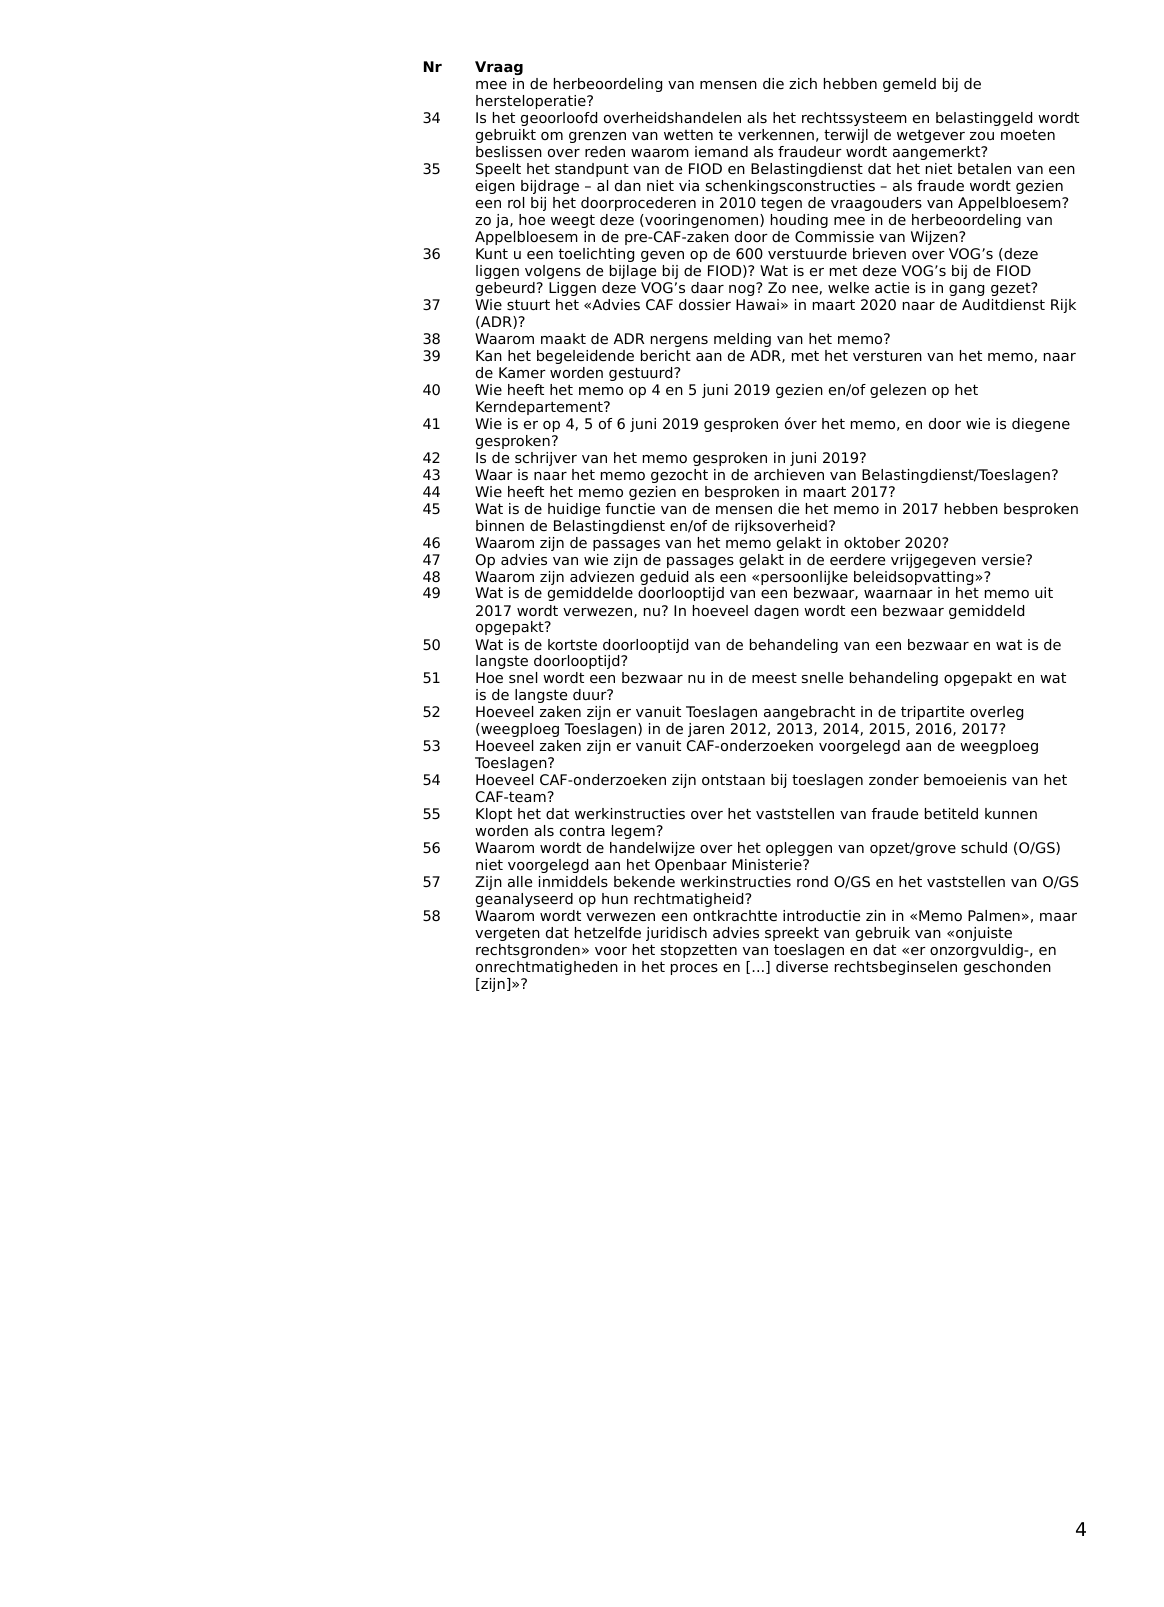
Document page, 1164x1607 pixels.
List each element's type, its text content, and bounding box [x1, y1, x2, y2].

table_cell Is het geoorloofd overheidshandelen als het rechtssysteem en belastinggeld wordt gebruikt om grenzen van wetten te verkennen, terwijl de wetgever zou moeten beslissen over reden waarom iemand als fraudeur wordt aangemerkt? [469, 110, 1087, 161]
table_cell Hoeveel zaken zijn er vanuit CAF-onderzoeken voorgelegd aan de weegploeg Toeslagen? [469, 738, 1087, 772]
table_header Nr [422, 59, 469, 76]
table_cell 54 [422, 772, 469, 806]
table_cell 35 [422, 161, 469, 246]
table_cell 46 [422, 535, 469, 551]
table_cell 34 [422, 110, 469, 161]
table_cell 52 [422, 704, 469, 738]
table_cell Wie heeft het memo op 4 en 5 juni 2019 gezien en/of gelezen op het Kerndepartement? [469, 382, 1087, 416]
table_cell Is de schrijver van het memo gesproken in juni 2019? [469, 450, 1087, 467]
table_cell Wat is de huidige functie van de mensen die het memo in 2017 hebben besproken binnen de Belastingdienst en/of de rijksoverheid? [469, 501, 1087, 534]
table_cell Waarom zijn de passages van het memo gelakt in oktober 2020? [469, 535, 1087, 551]
table_cell Kan het begeleidende bericht aan de ADR, met het versturen van het memo, naar de Kamer worden gestuurd? [469, 348, 1087, 382]
table_cell Speelt het standpunt van de FIOD en Belastingdienst dat het niet betalen van een eigen bijdrage – al dan niet via schenkingsconstructies – als fraude wordt gezien een rol bij het doorprocederen in 2010 tegen de vraagouders van Appelbloesem? zo ja, hoe weegt deze (vooringenomen) houding mee in de herbeoordeling van Appelbloesem in de pre-CAF-zaken door de Commissie van Wijzen? [469, 161, 1087, 246]
table_cell 58 [422, 908, 469, 993]
table_cell mee in de herbeoordeling van mensen die zich hebben gemeld bij de hersteloperatie? [469, 76, 1087, 110]
table_cell 42 [422, 450, 469, 467]
table_cell 57 [422, 874, 469, 908]
table_cell 56 [422, 840, 469, 874]
table_cell Wie heeft het memo gezien en besproken in maart 2017? [469, 484, 1087, 501]
table_cell Op advies van wie zijn de passages gelakt in de eerdere vrijgegeven versie? [469, 551, 1087, 568]
table_cell Waarom wordt de handelwijze over het opleggen van opzet/grove schuld (O/GS) niet voorgelegd aan het Openbaar Ministerie? [469, 840, 1087, 874]
table_cell Hoeveel zaken zijn er vanuit Toeslagen aangebracht in de tripartite overleg (weegploeg Toeslagen) in de jaren 2012, 2013, 2014, 2015, 2016, 2017? [469, 704, 1087, 738]
table_cell Wat is de kortste doorlooptijd van de behandeling van een bezwaar en wat is de langste doorlooptijd? [469, 636, 1087, 670]
table_cell Wie stuurt het «Advies CAF dossier Hawai» in maart 2020 naar de Auditdienst Rijk (ADR)? [469, 297, 1087, 331]
table_cell Kunt u een toelichting geven op de 600 verstuurde brieven over VOG’s (deze liggen volgens de bijlage bij de FIOD)? Wat is er met deze VOG’s bij de FIOD gebeurd? Liggen deze VOG’s daar nog? Zo nee, welke actie is in gang gezet? [469, 246, 1087, 297]
table_cell 49 [422, 585, 469, 636]
table_cell 37 [422, 297, 469, 331]
table_cell Zijn alle inmiddels bekende werkinstructies rond O/GS en het vaststellen van O/GS geanalyseerd op hun rechtmatigheid? [469, 874, 1087, 908]
table_cell 55 [422, 806, 469, 840]
table_cell 48 [422, 569, 469, 585]
table_cell 43 [422, 467, 469, 483]
table_cell Wat is de gemiddelde doorlooptijd van een bezwaar, waarnaar in het memo uit 2017 wordt verwezen, nu? In hoeveel dagen wordt een bezwaar gemiddeld opgepakt? [469, 585, 1087, 636]
table_cell 39 [422, 348, 469, 382]
table_cell Waarom maakt de ADR nergens melding van het memo? [469, 331, 1087, 348]
table_cell 50 [422, 636, 469, 670]
table_cell 41 [422, 416, 469, 449]
table_header Vraag [469, 59, 1087, 76]
table_cell Waarom zijn adviezen geduid als een «persoonlijke beleidsopvatting»? [469, 569, 1087, 585]
table_cell 44 [422, 484, 469, 501]
table_cell 45 [422, 501, 469, 534]
table_cell Wie is er op 4, 5 of 6 juni 2019 gesproken óver het memo, en door wie is diegene gesproken? [469, 416, 1087, 449]
table_cell Waar is naar het memo gezocht in de archieven van Belastingdienst/Toeslagen? [469, 467, 1087, 483]
table_cell Waarom wordt verwezen een ontkrachtte introductie zin in «Memo Palmen», maar vergeten dat hetzelfde juridisch advies spreekt van gebruik van «onjuiste rechtsgronden» voor het stopzetten van toeslagen en dat «er onzorgvuldig-, en onrechtmatigheden in het proces en [...] diverse rechtsbeginselen geschonden [zijn]»? [469, 908, 1087, 993]
table_cell 47 [422, 551, 469, 568]
table_cell 38 [422, 331, 469, 348]
table_cell Klopt het dat werkinstructies over het vaststellen van fraude betiteld kunnen worden als contra legem? [469, 806, 1087, 840]
table_cell [422, 76, 469, 110]
table_cell 36 [422, 246, 469, 297]
table_cell Hoeveel CAF-onderzoeken zijn ontstaan bij toeslagen zonder bemoeienis van het CAF-team? [469, 772, 1087, 806]
table_cell 53 [422, 738, 469, 772]
table_cell 51 [422, 670, 469, 704]
table_cell Hoe snel wordt een bezwaar nu in de meest snelle behandeling opgepakt en wat is de langste duur? [469, 670, 1087, 704]
table_cell 40 [422, 382, 469, 416]
